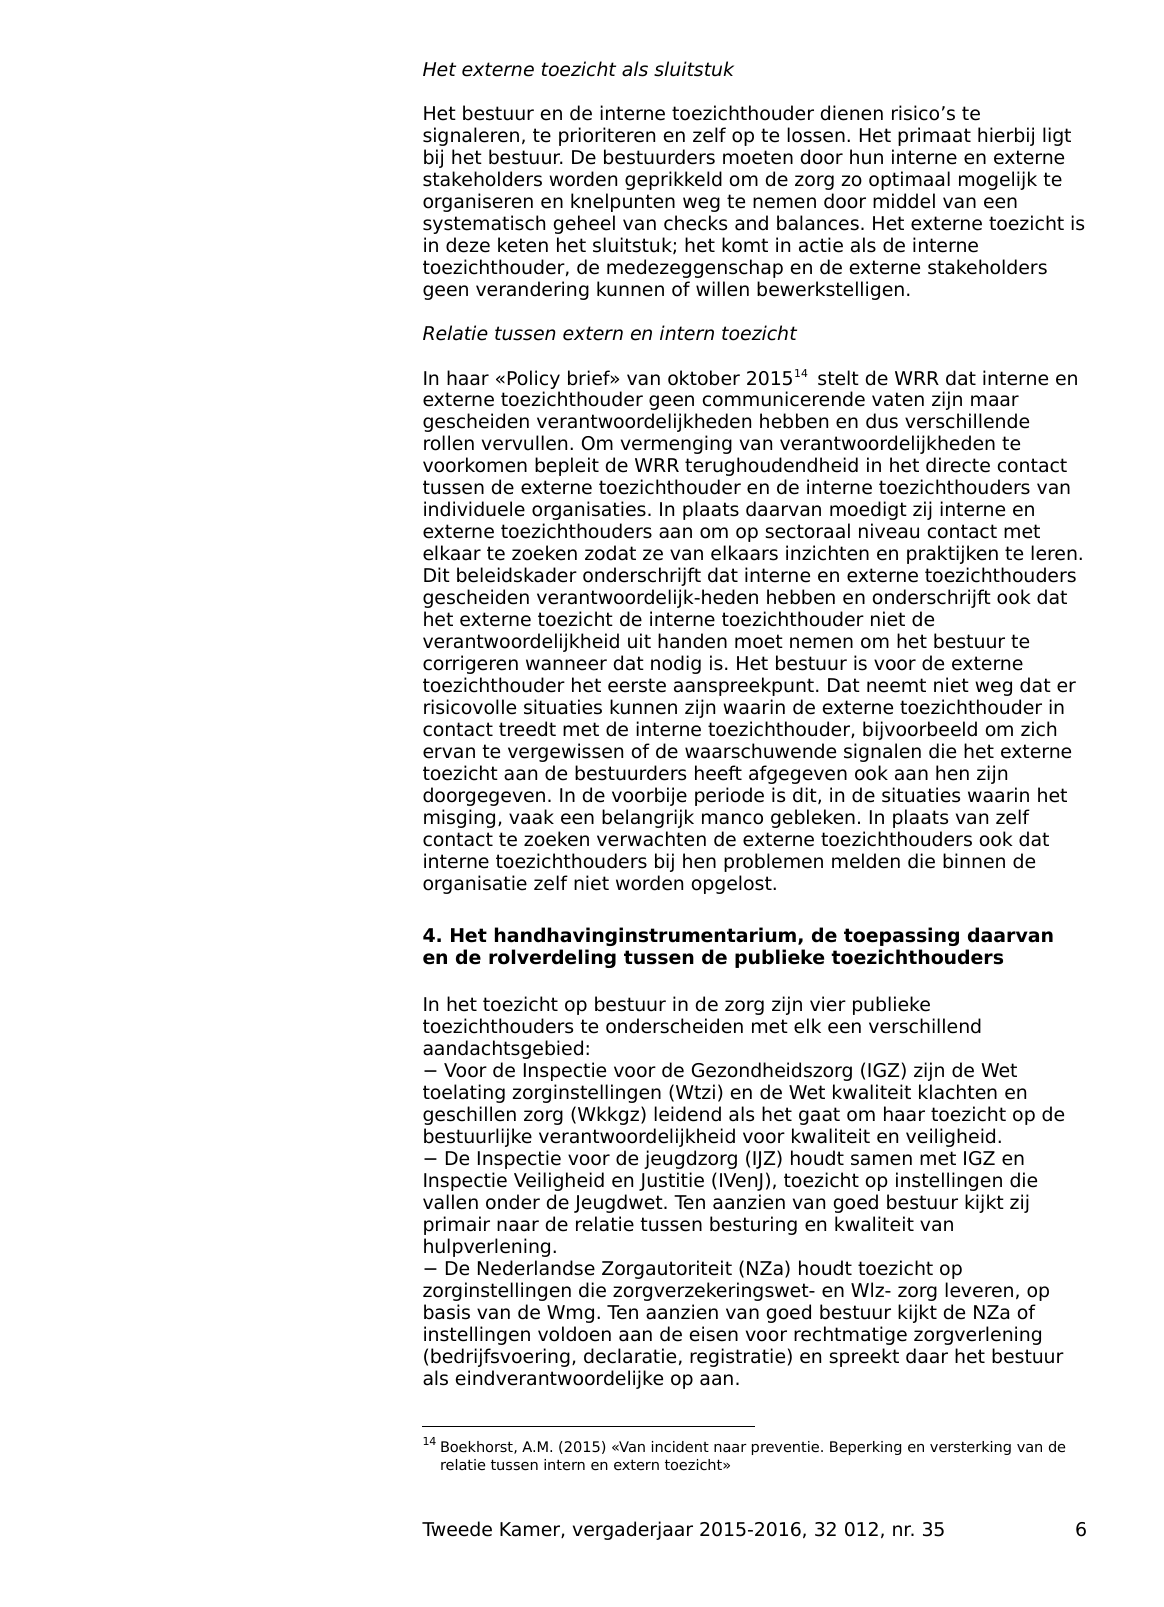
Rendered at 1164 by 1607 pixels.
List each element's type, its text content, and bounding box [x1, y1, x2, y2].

subtitle 4. Het handhavinginstrumentarium, de toepassing daarvan en de rolverdeling tussen de publieke toezichthouders [422, 925, 1087, 969]
text In haar «Policy brief» van oktober 2015 stelt de WRR dat interne en externe toezichthouder geen communicerende vaten zijn maar gescheiden verantwoordelijkheden hebben en dus verschillende rollen vervullen. Om vermenging van verantwoordelijkheden te voorkomen bepleit de WRR terughoudendheid in het directe contact tussen de externe toezichthouder en de interne toezichthouders van individuele organisaties. In plaats daarvan moedigt zij interne en externe toezichthouders aan om op sectoraal niveau contact met elkaar te zoeken zodat ze van elkaars inzichten en praktijken te leren. [422, 367, 1087, 565]
text − De Nederlandse Zorgautoriteit (NZa) houdt toezicht op zorginstellingen die zorgverzekeringswet- en Wlz- zorg leveren, op basis van de Wmg. Ten aanzien van goed bestuur kijkt de NZa of instellingen voldoen aan de eisen voor rechtmatige zorgverlening (bedrijfsvoering, declaratie, registratie) en spreekt daar het bestuur als eindverantwoordelijke op aan. [422, 1258, 1087, 1389]
text − Voor de Inspectie voor de Gezondheidszorg (IGZ) zijn de Wet toelating zorginstellingen (Wtzi) en de Wet kwaliteit klachten en geschillen zorg (Wkkgz) leidend als het gaat om haar toezicht op de bestuurlijke verantwoordelijkheid voor kwaliteit en veiligheid. [422, 1060, 1087, 1148]
subtitle Het externe toezicht als sluitstuk [422, 59, 1087, 81]
subtitle Relatie tussen extern en intern toezicht [422, 323, 1087, 345]
text In het toezicht op bestuur in de zorg zijn vier publieke toezichthouders te onderscheiden met elk een verschillend aandachtsgebied: [422, 994, 1087, 1060]
text Boekhorst, A.M. (2015) «Van incident naar preventie. Beperking en versterking van de relatie tussen intern en extern toezicht» [422, 1435, 1087, 1474]
text Dit beleidskader onderschrijft dat interne en externe toezichthouders gescheiden verantwoordelijk-heden hebben en onderschrijft ook dat het externe toezicht de interne toezichthouder niet de verantwoordelijkheid uit handen moet nemen om het bestuur te corrigeren wanneer dat nodig is. Het bestuur is voor de externe toezichthouder het eerste aanspreekpunt. Dat neemt niet weg dat er risicovolle situaties kunnen zijn waarin de externe toezichthouder in contact treedt met de interne toezichthouder, bijvoorbeeld om zich ervan te vergewissen of de waarschuwende signalen die het externe toezicht aan de bestuurders heeft afgegeven ook aan hen zijn doorgegeven. In de voorbije periode is dit, in de situaties waarin het misging, vaak een belangrijk manco gebleken. In plaats van zelf contact te zoeken verwachten de externe toezichthouders ook dat interne toezichthouders bij hen problemen melden die binnen de organisatie zelf niet worden opgelost. [422, 565, 1087, 895]
text Het bestuur en de interne toezichthouder dienen risico’s te signaleren, te prioriteren en zelf op te lossen. Het primaat hierbij ligt bij het bestuur. De bestuurders moeten door hun interne en externe stakeholders worden geprikkeld om de zorg zo optimaal mogelijk te organiseren en knelpunten weg te nemen door middel van een systematisch geheel van checks and balances. Het externe toezicht is in deze keten het sluitstuk; het komt in actie als de interne toezichthouder, de medezeggenschap en de externe stakeholders geen verandering kunnen of willen bewerkstelligen. [422, 103, 1087, 301]
text − De Inspectie voor de jeugdzorg (IJZ) houdt samen met IGZ en Inspectie Veiligheid en Justitie (IVenJ), toezicht op instellingen die vallen onder de Jeugdwet. Ten aanzien van goed bestuur kijkt zij primair naar de relatie tussen besturing en kwaliteit van hulpverlening. [422, 1148, 1087, 1258]
